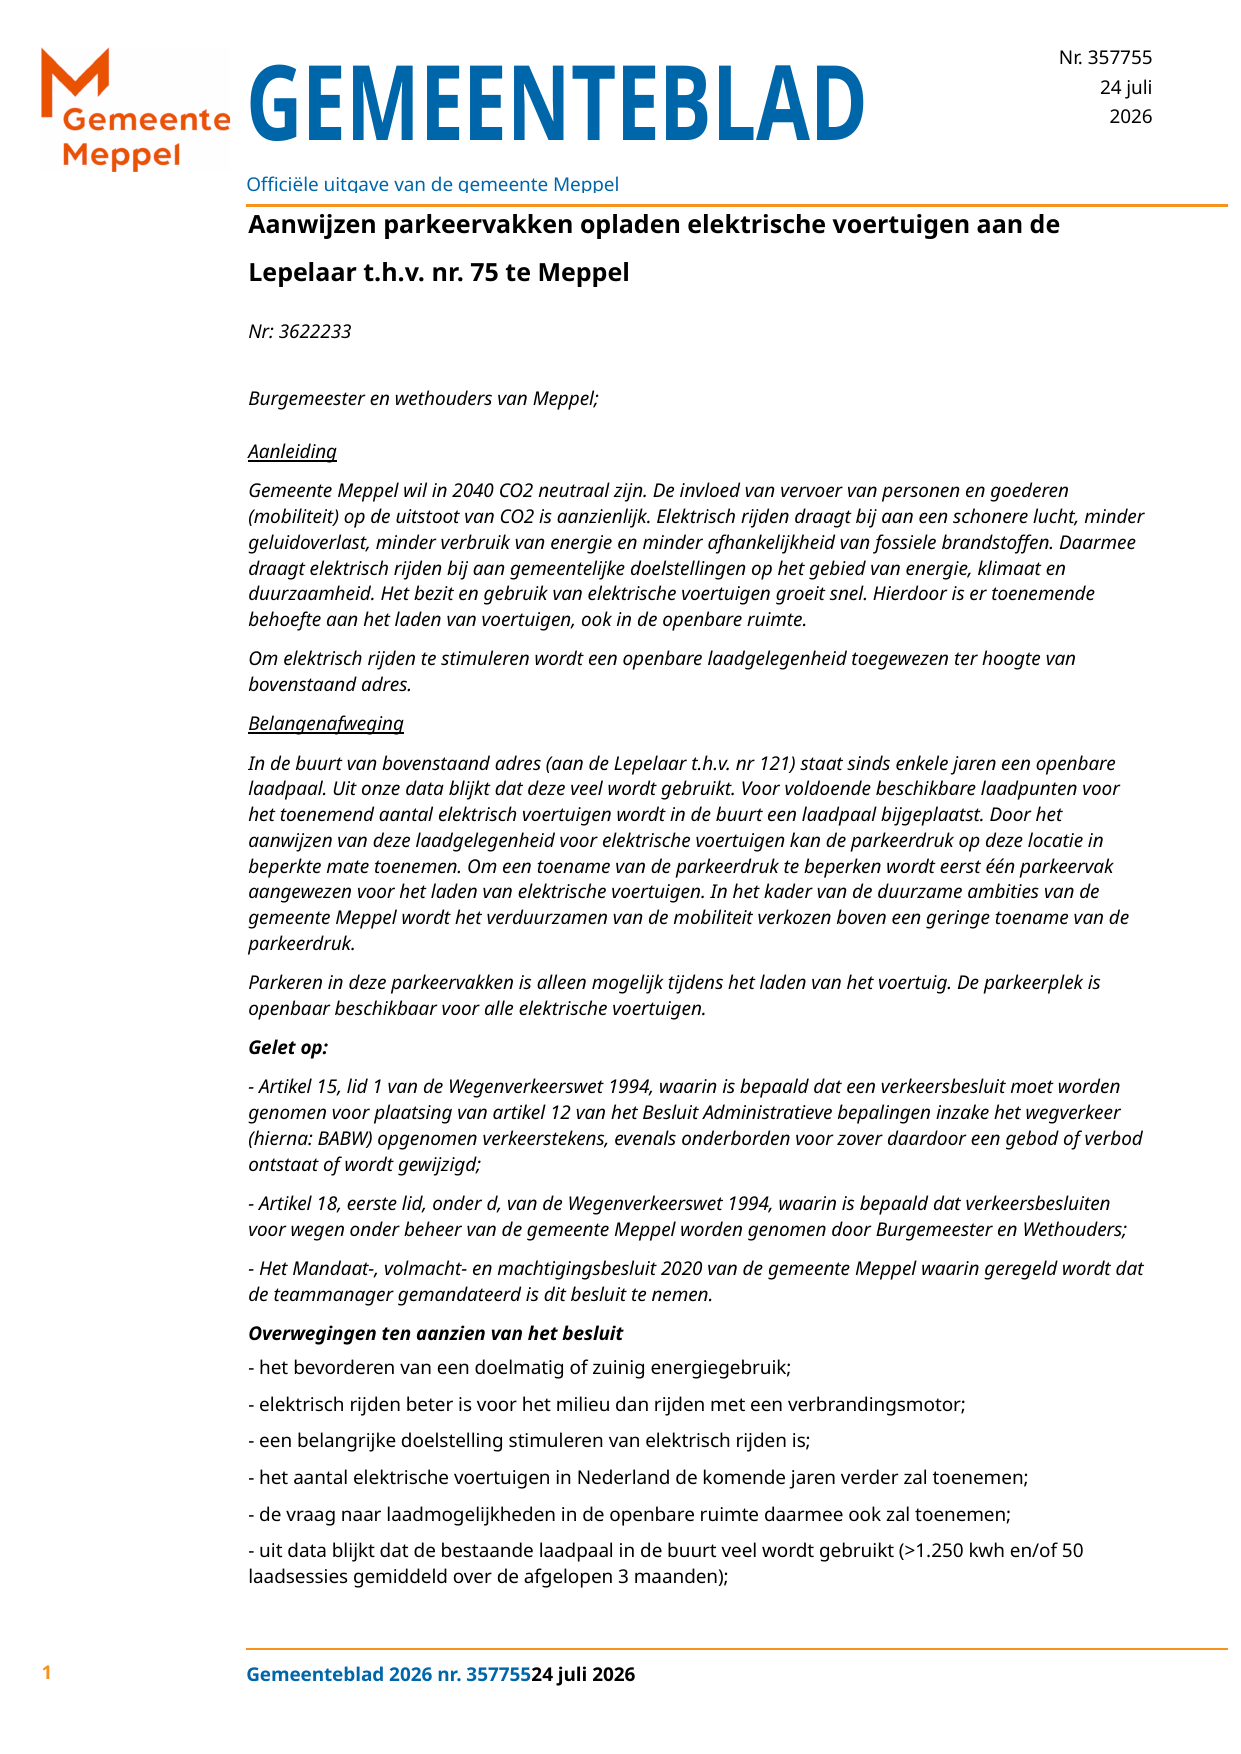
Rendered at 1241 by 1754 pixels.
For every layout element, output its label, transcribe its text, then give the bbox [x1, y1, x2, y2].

text - de vraag naar laadmogelijkheden in de openbare ruimte daarmee ook zal toenemen; [248, 1501, 1152, 1526]
text - uit data blijkt dat de bestaande laadpaal in de buurt veel wordt gebruikt (>1.250 kwh en/of 50 laadsessies gemiddeld over de afgelopen 3 maanden); [248, 1537, 1152, 1589]
text - Artikel 18, eerste lid, onder d, van de Wegenverkeerswet 1994, waarin is bepaald dat verkeersbesluiten voor wegen onder beheer van de gemeente Meppel worden genomen door Burgemeester en Wethouders; [248, 1190, 1152, 1241]
text Parkeren in deze parkeervakken is alleen mogelijk tijdens het laden van het voertuig. De parkeerplek is openbaar beschikbaar voor alle elektrische voertuigen. [248, 969, 1152, 1021]
text - een belangrijke doelstelling stimuleren van elektrisch rijden is; [248, 1427, 1152, 1453]
text Nr: 3622233 [248, 318, 1152, 344]
text Overwegingen ten aanzien van het besluit [248, 1320, 1152, 1346]
text - het aantal elektrische voertuigen in Nederland de komende jaren verder zal toenemen; [248, 1464, 1152, 1490]
picture [41, 47, 231, 172]
text - Artikel 15, lid 1 van de Wegenverkeerswet 1994, waarin is bepaald dat een verkeersbesluit moet worden genomen voor plaatsing van artikel 12 van het Besluit Administratieve bepalingen inzake het wegverkeer (hierna: BABW) opgenomen verkeerstekens, evenals onderborden voor zover daardoor een gebod of verbod ontstaat of wordt gewijzigd; [248, 1073, 1152, 1176]
text Aanleiding [248, 438, 1152, 464]
text - Het Mandaat-, volmacht- en machtigingsbesluit 2020 van de gemeente Meppel waarin geregeld wordt dat de teammanager gemandateerd is dit besluit te nemen. [248, 1255, 1152, 1306]
text Gemeente Meppel wil in 2040 CO2 neutraal zijn. De invloed van vervoer van personen en goederen (mobiliteit) op de uitstoot van CO2 is aanzienlijk. Elektrisch rijden draagt bij aan een schonere lucht, minder geluidoverlast, minder verbruik van energie en minder afhankelijkheid van fossiele brandstoffen. Daarmee draagt elektrisch rijden bij aan gemeentelijke doelstellingen op het gebied van energie, klimaat en duurzaamheid. Het bezit en gebruik van elektrische voertuigen groeit snel. Hierdoor is er toenemende behoefte aan het laden van voertuigen, ook in de openbare ruimte. [248, 478, 1152, 632]
text Gelet op: [248, 1034, 1152, 1060]
text Aanwijzen parkeervakken opladen elektrische voertuigen aan de Lepelaar t.h.v. nr. 75 te Meppel [248, 207, 1152, 288]
text - het bevorderen van een doelmatig of zuinig energiegebruik; [248, 1354, 1152, 1380]
text - elektrisch rijden beter is voor het milieu dan rijden met een verbrandingsmotor; [248, 1391, 1152, 1416]
text Burgemeester en wethouders van Meppel; [248, 386, 1152, 411]
text Belangenafweging [248, 711, 1152, 736]
text In de buurt van bovenstaand adres (aan de Lepelaar t.h.v. nr 121) staat sinds enkele jaren een openbare laadpaal. Uit onze data blijkt dat deze veel wordt gebruikt. Voor voldoende beschikbare laadpunten voor het toenemend aantal elektrisch voertuigen wordt in de buurt een laadpaal bijgeplaatst. Door het aanwijzen van deze laadgelegenheid voor elektrische voertuigen kan de parkeerdruk op deze locatie in beperkte mate toenemen. Om een toename van de parkeerdruk te beperken wordt eerst één parkeervak aangewezen voor het laden van elektrische voertuigen. In het kader van de duurzame ambities van de gemeente Meppel wordt het verduurzamen van de mobiliteit verkozen boven een geringe toename van de parkeerdruk. [248, 750, 1152, 956]
text Om elektrisch rijden te stimuleren wordt een openbare laadgelegenheid toegewezen ter hoogte van bovenstaand adres. [248, 646, 1152, 697]
